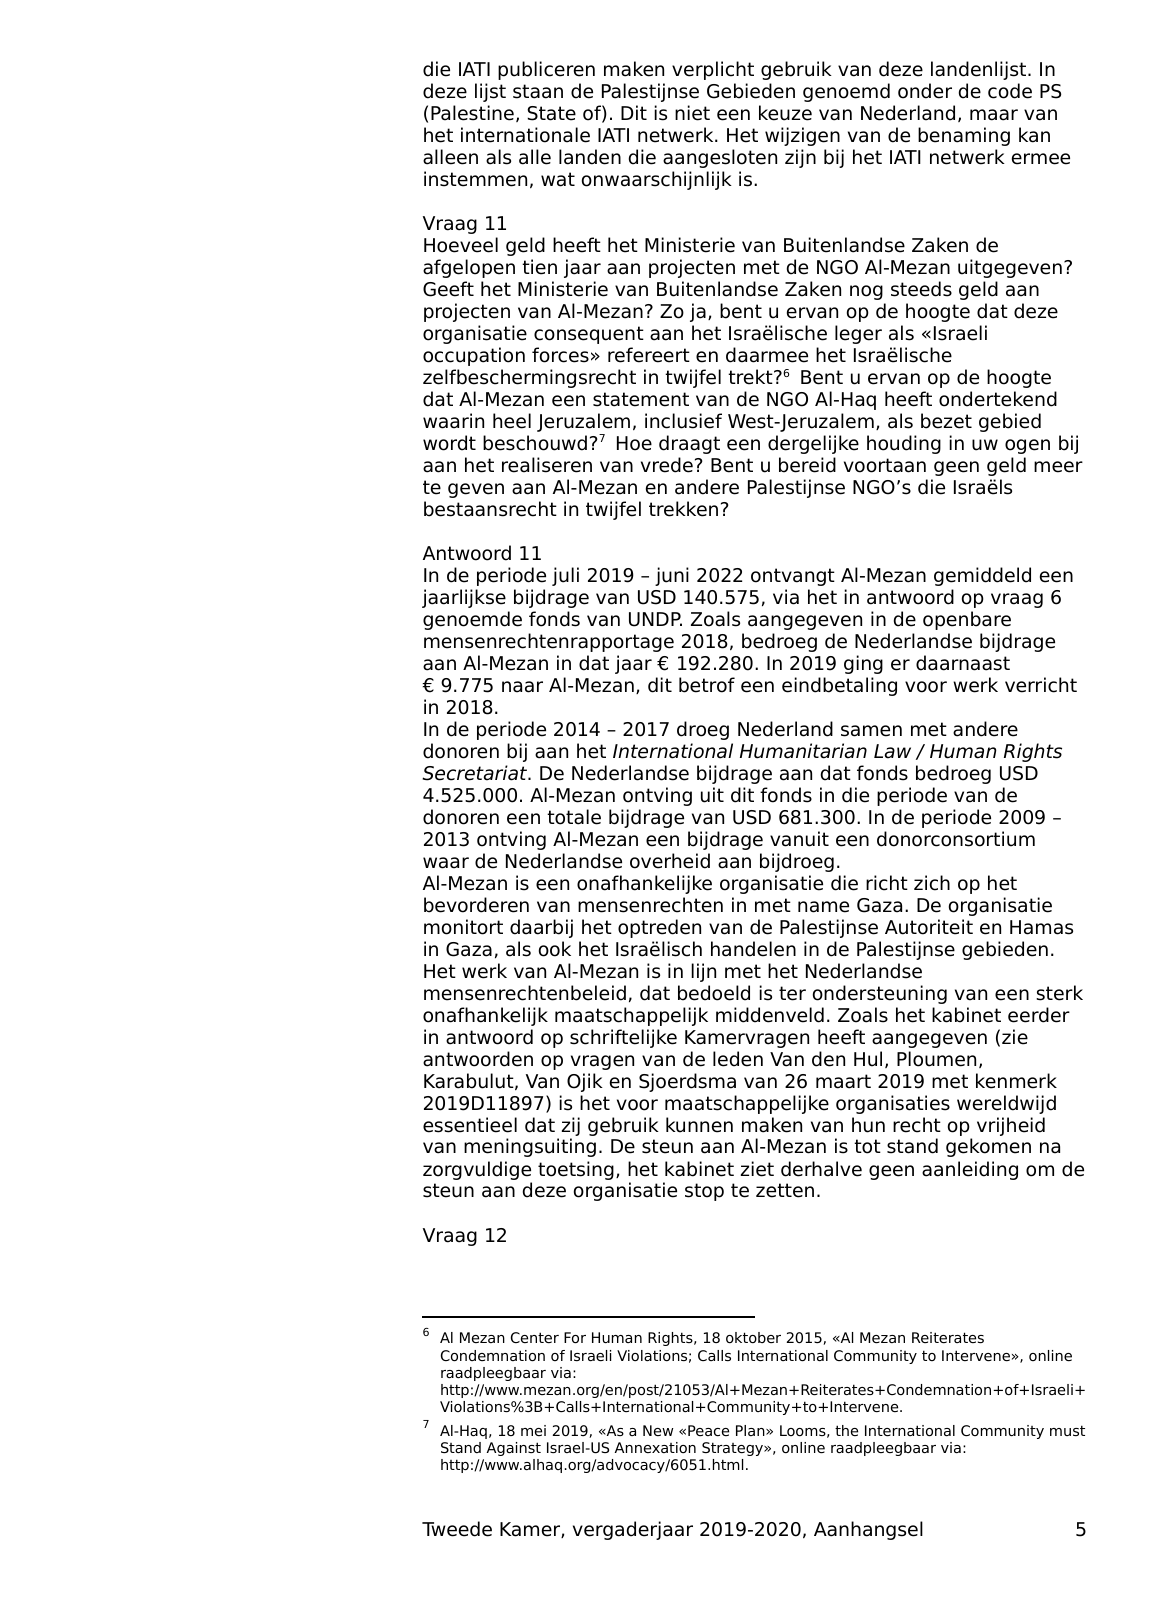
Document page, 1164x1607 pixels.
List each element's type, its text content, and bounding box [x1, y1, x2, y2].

text Al-Mezan is een onafhankelijke organisatie die richt zich op het bevorderen van mensenrechten in met name Gaza. De organisatie monitort daarbij het optreden van de Palestijnse Autoriteit en Hamas in Gaza, als ook het Israëlisch handelen in de Palestijnse gebieden. Het werk van Al-Mezan is in lijn met het Nederlandse mensenrechtenbeleid, dat bedoeld is ter ondersteuning van een sterk onafhankelijk maatschappelijk middenveld. Zoals het kabinet eerder in antwoord op schriftelijke Kamervragen heeft aangegeven (zie antwoorden op vragen van de leden Van den Hul, Ploumen, Karabulut, Van Ojik en Sjoerdsma van 26 maart 2019 met kenmerk 2019D11897) is het voor maatschappelijke organisaties wereldwijd essentieel dat zij gebruik kunnen maken van hun recht op vrijheid van meningsuiting. De steun aan Al-Mezan is tot stand gekomen na zorgvuldige toetsing, het kabinet ziet derhalve geen aanleiding om de steun aan deze organisatie stop te zetten. [422, 873, 1087, 1202]
text Vraag 12 [422, 1224, 1087, 1247]
text In de periode juli 2019 – juni 2022 ontvangt Al-Mezan gemiddeld een jaarlijkse bijdrage van USD 140.575, via het in antwoord op vraag 6 genoemde fonds van UNDP. Zoals aangegeven in de openbare mensenrechtenrapportage 2018, bedroeg de Nederlandse bijdrage aan Al-Mezan in dat jaar € 192.280. In 2019 ging er daarnaast € 9.775 naar Al-Mezan, dit betrof een eindbetaling voor werk verricht in 2018. [422, 565, 1087, 719]
text Vraag 11 [422, 213, 1087, 235]
text Antwoord 11 [422, 543, 1087, 565]
text Al Mezan Center For Human Rights, 18 oktober 2015, «Al Mezan Reiterates Condemnation of Israeli Violations; Calls International Community to Intervene», online raadpleegbaar via: http://www.mezan.org/en/post/21053/Al+Mezan+Reiterates+Condemnation+of+Israeli+Violations%3B+Calls+International+Community+to+Intervene. [422, 1326, 1087, 1416]
text die IATI publiceren maken verplicht gebruik van deze landenlijst. In deze lijst staan de Palestijnse Gebieden genoemd onder de code PS (Palestine, State of). Dit is niet een keuze van Nederland, maar van het internationale IATI netwerk. Het wijzigen van de benaming kan alleen als alle landen die aangesloten zijn bij het IATI netwerk ermee instemmen, wat onwaarschijnlijk is. [422, 59, 1087, 191]
text Hoeveel geld heeft het Ministerie van Buitenlandse Zaken de afgelopen tien jaar aan projecten met de NGO Al-Mezan uitgegeven? Geeft het Ministerie van Buitenlandse Zaken nog steeds geld aan projecten van Al-Mezan? Zo ja, bent u ervan op de hoogte dat deze organisatie consequent aan het Israëlische leger als «Israeli occupation forces» refereert en daarmee het Israëlische zelfbeschermingsrecht in twijfel trekt? Bent u ervan op de hoogte dat Al-Mezan een statement van de NGO Al-Haq heeft ondertekend waarin heel Jeruzalem, inclusief West-Jeruzalem, als bezet gebied wordt beschouwd? Hoe draagt een dergelijke houding in uw ogen bij aan het realiseren van vrede? Bent u bereid voortaan geen geld meer te geven aan Al-Mezan en andere Palestijnse NGO’s die Israëls bestaansrecht in twijfel trekken? [422, 235, 1087, 521]
text In de periode 2014 – 2017 droeg Nederland samen met andere donoren bij aan het International Humanitarian Law / Human Rights Secretariat. De Nederlandse bijdrage aan dat fonds bedroeg USD 4.525.000. Al-Mezan ontving uit dit fonds in die periode van de donoren een totale bijdrage van USD 681.300. In de periode 2009 – 2013 ontving Al-Mezan een bijdrage vanuit een donorconsortium waar de Nederlandse overheid aan bijdroeg. [422, 719, 1087, 873]
text Al-Haq, 18 mei 2019, «As a New «Peace Plan» Looms, the International Community must Stand Against Israel-US Annexation Strategy», online raadpleegbaar via: http://www.alhaq.org/advocacy/6051.html. [422, 1418, 1087, 1474]
